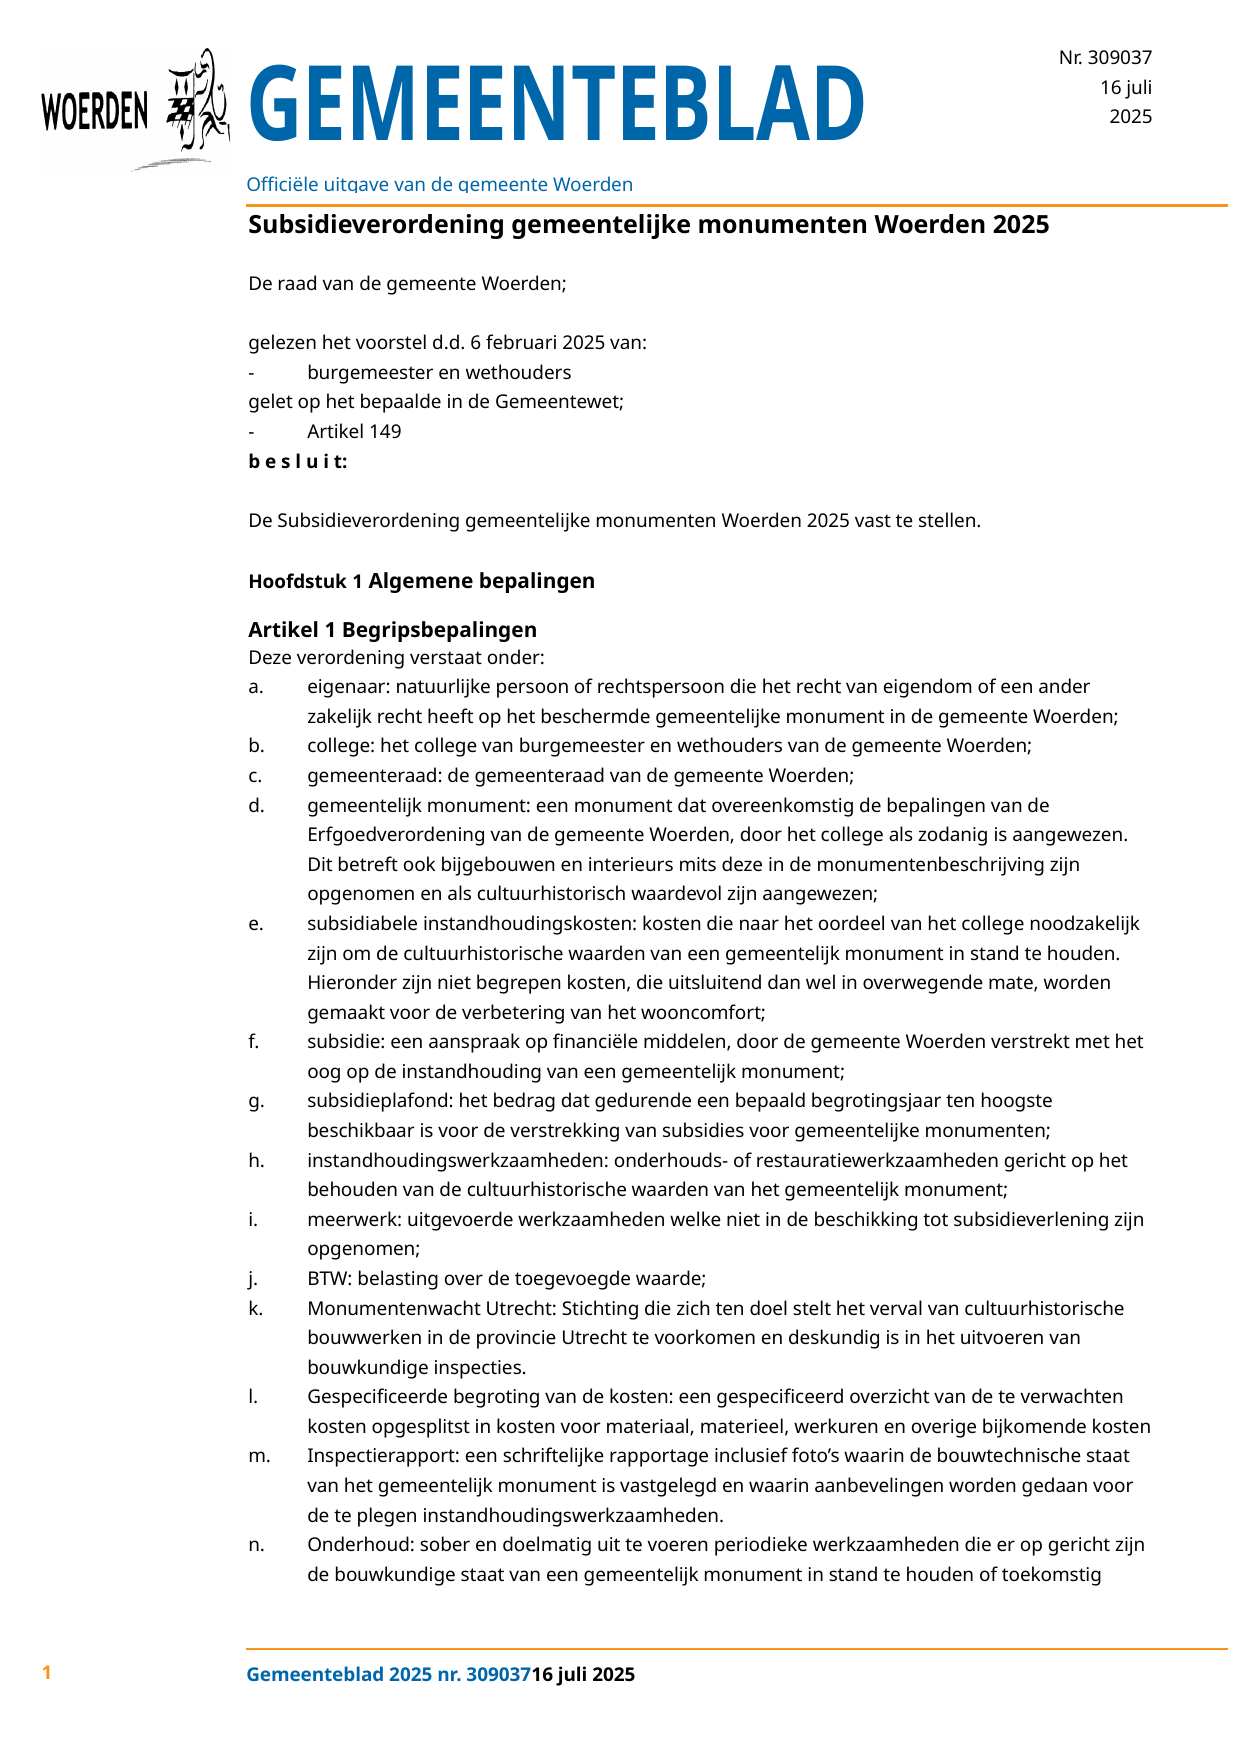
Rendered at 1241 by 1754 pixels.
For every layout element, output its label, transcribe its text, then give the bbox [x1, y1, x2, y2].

text Artikel 1 Begripsbepalingen [248, 615, 1152, 644]
list Monumentenwacht Utrecht: Stichting die zich ten doel stelt het verval van cultuurhistorische bouwwerken in de provincie Utrecht te voorkomen en deskundig is in het uitvoeren van bouwkundige inspecties. [248, 1295, 1152, 1379]
list Artikel 149 [248, 418, 1152, 444]
list instandhoudingswerkzaamheden: onderhouds- of restauratiewerkzaamheden gericht op het behouden van de cultuurhistorische waarden van het gemeentelijk monument; [248, 1147, 1152, 1202]
list burgemeester en wethouders [248, 359, 1152, 385]
list Onderhoud: sober en doelmatig uit te voeren periodieke werkzaamheden die er op gericht zijn de bouwkundige staat van een gemeentelijk monument in stand te houden of toekomstig [248, 1531, 1152, 1587]
text gelet op het bepaalde in de Gemeentewet; [248, 389, 1152, 414]
list college: het college van burgemeester en wethouders van de gemeente Woerden; [248, 733, 1152, 758]
list eigenaar: natuurlijke persoon of rechtspersoon die het recht van eigendom of een ander zakelijk recht heeft op het beschermde gemeentelijke monument in de gemeente Woerden; [248, 673, 1152, 729]
picture [41, 47, 231, 172]
text Subsidieverordening gemeentelijke monumenten Woerden 2025 [248, 207, 1152, 241]
list gemeenteraad: de gemeenteraad van de gemeente Woerden; [248, 762, 1152, 788]
list subsidieplafond: het bedrag dat gedurende een bepaald begrotingsjaar ten hoogste beschikbaar is voor de verstrekking van subsidies voor gemeentelijke monumenten; [248, 1088, 1152, 1143]
list Inspectierapport: een schriftelijke rapportage inclusief foto’s waarin de bouwtechnische staat van het gemeentelijk monument is vastgelegd en waarin aanbevelingen worden gedaan voor de te plegen instandhoudingswerkzaamheden. [248, 1443, 1152, 1527]
text b e s l u i t: [248, 448, 1152, 473]
list meerwerk: uitgevoerde werkzaamheden welke niet in de beschikking tot subsidieverlening zijn opgenomen; [248, 1206, 1152, 1261]
list subsidie: een aanspraak op financiële middelen, door de gemeente Woerden verstrekt met het oog op de instandhouding van een gemeentelijk monument; [248, 1028, 1152, 1084]
text De Subsidieverordening gemeentelijke monumenten Woerden 2025 vast te stellen. [248, 507, 1152, 533]
list gemeentelijk monument: een monument dat overeenkomstig de bepalingen van de Erfgoedverordening van de gemeente Woerden, door het college als zodanig is aangewezen. Dit betreft ook bijgebouwen en interieurs mits deze in de monumentenbeschrijving zijn opgenomen en als cultuurhistorisch waardevol zijn aangewezen; [248, 792, 1152, 906]
text De raad van de gemeente Woerden; [248, 270, 1152, 296]
list subsidiabele instandhoudingskosten: kosten die naar het oordeel van het college noodzakelijk zijn om de cultuurhistorische waarden van een gemeentelijk monument in stand te houden. Hieronder zijn niet begrepen kosten, die uitsluitend dan wel in overwegende mate, worden gemaakt voor de verbetering van het wooncomfort; [248, 910, 1152, 1024]
text gelezen het voorstel d.d. 6 februari 2025 van: [248, 329, 1152, 355]
list Gespecificeerde begroting van de kosten: een gespecificeerd overzicht van de te verwachten kosten opgesplitst in kosten voor materiaal, materieel, werkuren en overige bijkomende kosten [248, 1383, 1152, 1439]
list BTW: belasting over de toegevoegde waarde; [248, 1265, 1152, 1291]
text Deze verordening verstaat onder: [248, 644, 1152, 669]
text Hoofdstuk 1 Algemene bepalingen [248, 566, 1152, 594]
